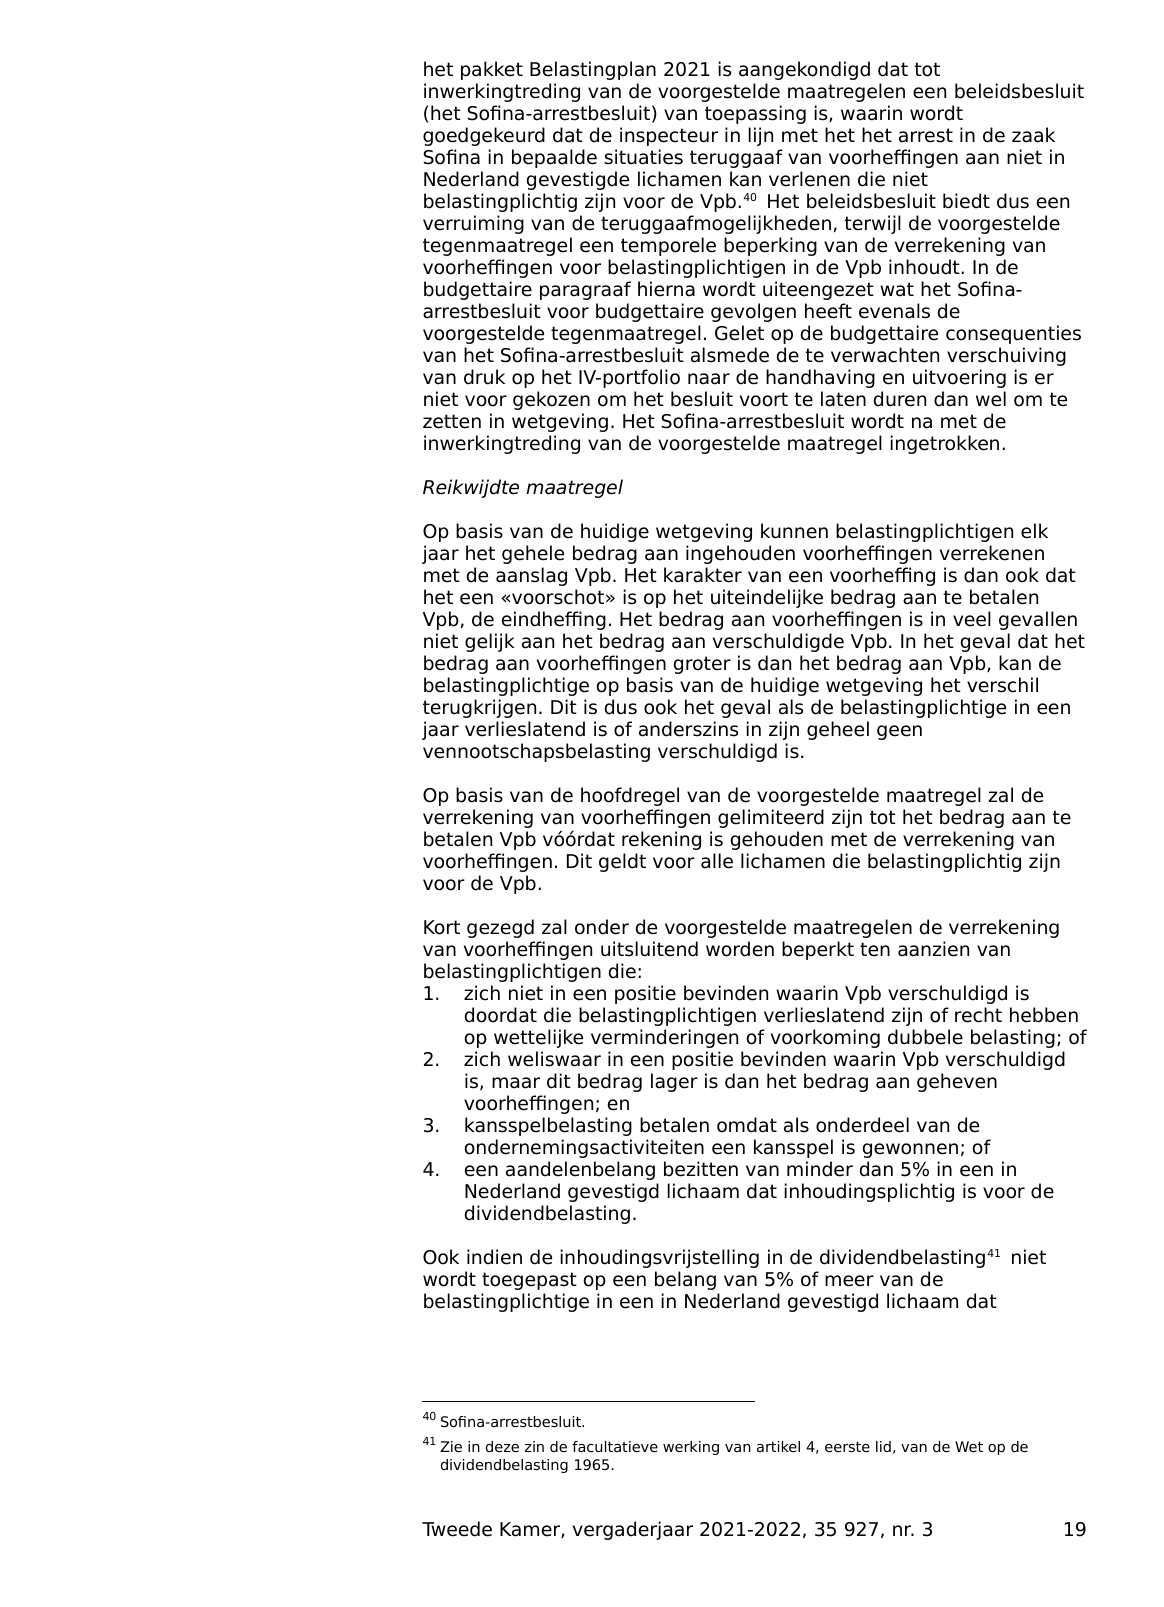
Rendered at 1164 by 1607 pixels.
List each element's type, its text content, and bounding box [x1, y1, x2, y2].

text Sofina-arrestbesluit. [422, 1410, 1087, 1432]
text Ook indien de inhoudingsvrijstelling in de dividendbelasting niet wordt toegepast op een belang van 5% of meer van de belastingplichtige in een in Nederland gevestigd lichaam dat [422, 1247, 1087, 1313]
text het pakket Belastingplan 2021 is aangekondigd dat tot inwerkingtreding van de voorgestelde maatregelen een beleidsbesluit (het Sofina-arrestbesluit) van toepassing is, waarin wordt goedgekeurd dat de inspecteur in lijn met het het arrest in de zaak Sofina in bepaalde situaties teruggaaf van voorheffingen aan niet in Nederland gevestigde lichamen kan verlenen die niet belastingplichtig zijn voor de Vpb. Het beleidsbesluit biedt dus een verruiming van de teruggaafmogelijkheden, terwijl de voorgestelde tegenmaatregel een temporele beperking van de verrekening van voorheffingen voor belastingplichtigen in de Vpb inhoudt. In de budgettaire paragraaf hierna wordt uiteengezet wat het Sofina-arrestbesluit voor budgettaire gevolgen heeft evenals de voorgestelde tegenmaatregel. Gelet op de budgettaire consequenties van het Sofina-arrestbesluit alsmede de te verwachten verschuiving van druk op het IV-portfolio naar de handhaving en uitvoering is er niet voor gekozen om het besluit voort te laten duren dan wel om te zetten in wetgeving. Het Sofina-arrestbesluit wordt na met de inwerkingtreding van de voorgestelde maatregel ingetrokken. [422, 59, 1087, 455]
text 4. een aandelenbelang bezitten van minder dan 5% in een in Nederland gevestigd lichaam dat inhoudingsplichtig is voor de dividendbelasting. [422, 1159, 1087, 1225]
text 2. zich weliswaar in een positie bevinden waarin Vpb verschuldigd is, maar dit bedrag lager is dan het bedrag aan geheven voorheffingen; en [422, 1049, 1087, 1115]
text 3. kansspelbelasting betalen omdat als onderdeel van de ondernemingsactiviteiten een kansspel is gewonnen; of [422, 1115, 1087, 1159]
text Zie in deze zin de facultatieve werking van artikel 4, eerste lid, van de Wet op de dividendbelasting 1965. [422, 1435, 1087, 1474]
text 1. zich niet in een positie bevinden waarin Vpb verschuldigd is doordat die belastingplichtigen verlieslatend zijn of recht hebben op wettelijke verminderingen of voorkoming dubbele belasting; of [422, 983, 1087, 1049]
text Kort gezegd zal onder de voorgestelde maatregelen de verrekening van voorheffingen uitsluitend worden beperkt ten aanzien van belastingplichtigen die: [422, 917, 1087, 983]
text Op basis van de hoofdregel van de voorgestelde maatregel zal de verrekening van voorheffingen gelimiteerd zijn tot het bedrag aan te betalen Vpb vóórdat rekening is gehouden met de verrekening van voorheffingen. Dit geldt voor alle lichamen die belastingplichtig zijn voor de Vpb. [422, 785, 1087, 895]
text Op basis van de huidige wetgeving kunnen belastingplichtigen elk jaar het gehele bedrag aan ingehouden voorheffingen verrekenen met de aanslag Vpb. Het karakter van een voorheffing is dan ook dat het een «voorschot» is op het uiteindelijke bedrag aan te betalen Vpb, de eindheffing. Het bedrag aan voorheffingen is in veel gevallen niet gelijk aan het bedrag aan verschuldigde Vpb. In het geval dat het bedrag aan voorheffingen groter is dan het bedrag aan Vpb, kan de belastingplichtige op basis van de huidige wetgeving het verschil terugkrijgen. Dit is dus ook het geval als de belastingplichtige in een jaar verlieslatend is of anderszins in zijn geheel geen vennootschapsbelasting verschuldigd is. [422, 521, 1087, 763]
subtitle Reikwijdte maatregel [422, 477, 1087, 499]
